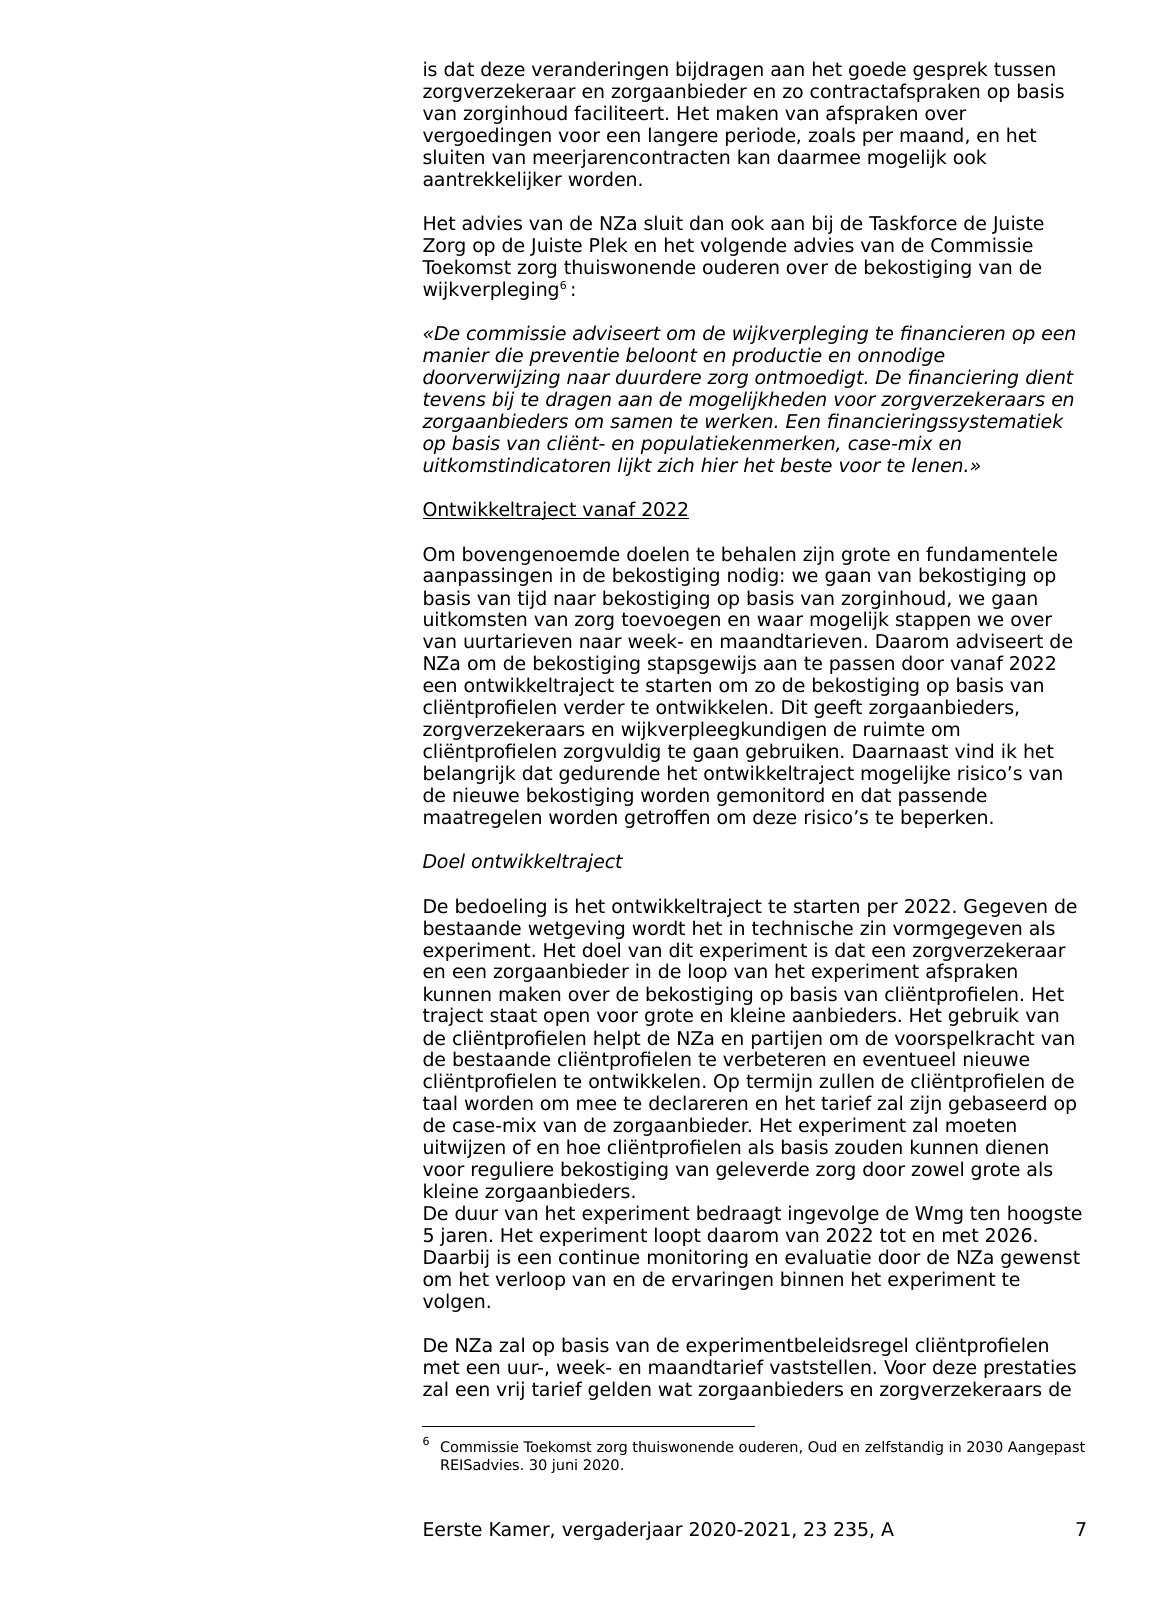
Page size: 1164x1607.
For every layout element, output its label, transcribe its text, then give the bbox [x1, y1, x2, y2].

subtitle Ontwikkeltraject vanaf 2022 [422, 499, 1087, 521]
text Om bovengenoemde doelen te behalen zijn grote en fundamentele aanpassingen in de bekostiging nodig: we gaan van bekostiging op basis van tijd naar bekostiging op basis van zorginhoud, we gaan uitkomsten van zorg toevoegen en waar mogelijk stappen we over van uurtarieven naar week- en maandtarieven. Daarom adviseert de NZa om de bekostiging stapsgewijs aan te passen door vanaf 2022 een ontwikkeltraject te starten om zo de bekostiging op basis van cliëntprofielen verder te ontwikkelen. Dit geeft zorgaanbieders, zorgverzekeraars en wijkverpleegkundigen de ruimte om cliëntprofielen zorgvuldig te gaan gebruiken. Daarnaast vind ik het belangrijk dat gedurende het ontwikkeltraject mogelijke risico’s van de nieuwe bekostiging worden gemonitord en dat passende maatregelen worden getroffen om deze risico’s te beperken. [422, 543, 1087, 829]
text De bedoeling is het ontwikkeltraject te starten per 2022. Gegeven de bestaande wetgeving wordt het in technische zin vormgegeven als experiment. Het doel van dit experiment is dat een zorgverzekeraar en een zorgaanbieder in de loop van het experiment afspraken kunnen maken over de bekostiging op basis van cliëntprofielen. Het traject staat open voor grote en kleine aanbieders. Het gebruik van de cliëntprofielen helpt de NZa en partijen om de voorspelkracht van de bestaande cliëntprofielen te verbeteren en eventueel nieuwe cliëntprofielen te ontwikkelen. Op termijn zullen de cliëntprofielen de taal worden om mee te declareren en het tarief zal zijn gebaseerd op de case-mix van de zorgaanbieder. Het experiment zal moeten uitwijzen of en hoe cliëntprofielen als basis zouden kunnen dienen voor reguliere bekostiging van geleverde zorg door zowel grote als kleine zorgaanbieders. [422, 896, 1087, 1203]
text is dat deze veranderingen bijdragen aan het goede gesprek tussen zorgverzekeraar en zorgaanbieder en zo contractafspraken op basis van zorginhoud faciliteert. Het maken van afspraken over vergoedingen voor een langere periode, zoals per maand, en het sluiten van meerjarencontracten kan daarmee mogelijk ook aantrekkelijker worden. [422, 59, 1087, 191]
text Daarbij is een continue monitoring en evaluatie door de NZa gewenst om het verloop van en de ervaringen binnen het experiment te volgen. [422, 1247, 1087, 1313]
text «De commissie adviseert om de wijkverpleging te financieren op een manier die preventie beloont en productie en onnodige doorverwijzing naar duurdere zorg ontmoedigt. De financiering dient tevens bij te dragen aan de mogelijkheden voor zorgverzekeraars en zorgaanbieders om samen te werken. Een financieringssystematiek op basis van cliënt- en populatiekenmerken, case-mix en uitkomstindicatoren lijkt zich hier het beste voor te lenen.» [422, 323, 1087, 477]
subtitle Doel ontwikkeltraject [422, 851, 1087, 873]
text De NZa zal op basis van de experimentbeleidsregel cliëntprofielen met een uur-, week- en maandtarief vaststellen. Voor deze prestaties zal een vrij tarief gelden wat zorgaanbieders en zorgverzekeraars de [422, 1335, 1087, 1401]
text Het advies van de NZa sluit dan ook aan bij de Taskforce de Juiste Zorg op de Juiste Plek en het volgende advies van de Commissie Toekomst zorg thuiswonende ouderen over de bekostiging van de wijkverpleging: [422, 213, 1087, 301]
text Commissie Toekomst zorg thuiswonende ouderen, Oud en zelfstandig in 2030 Aangepast REISadvies. 30 juni 2020. [422, 1435, 1087, 1474]
text De duur van het experiment bedraagt ingevolge de Wmg ten hoogste 5 jaren. Het experiment loopt daarom van 2022 tot en met 2026. [422, 1203, 1087, 1247]
